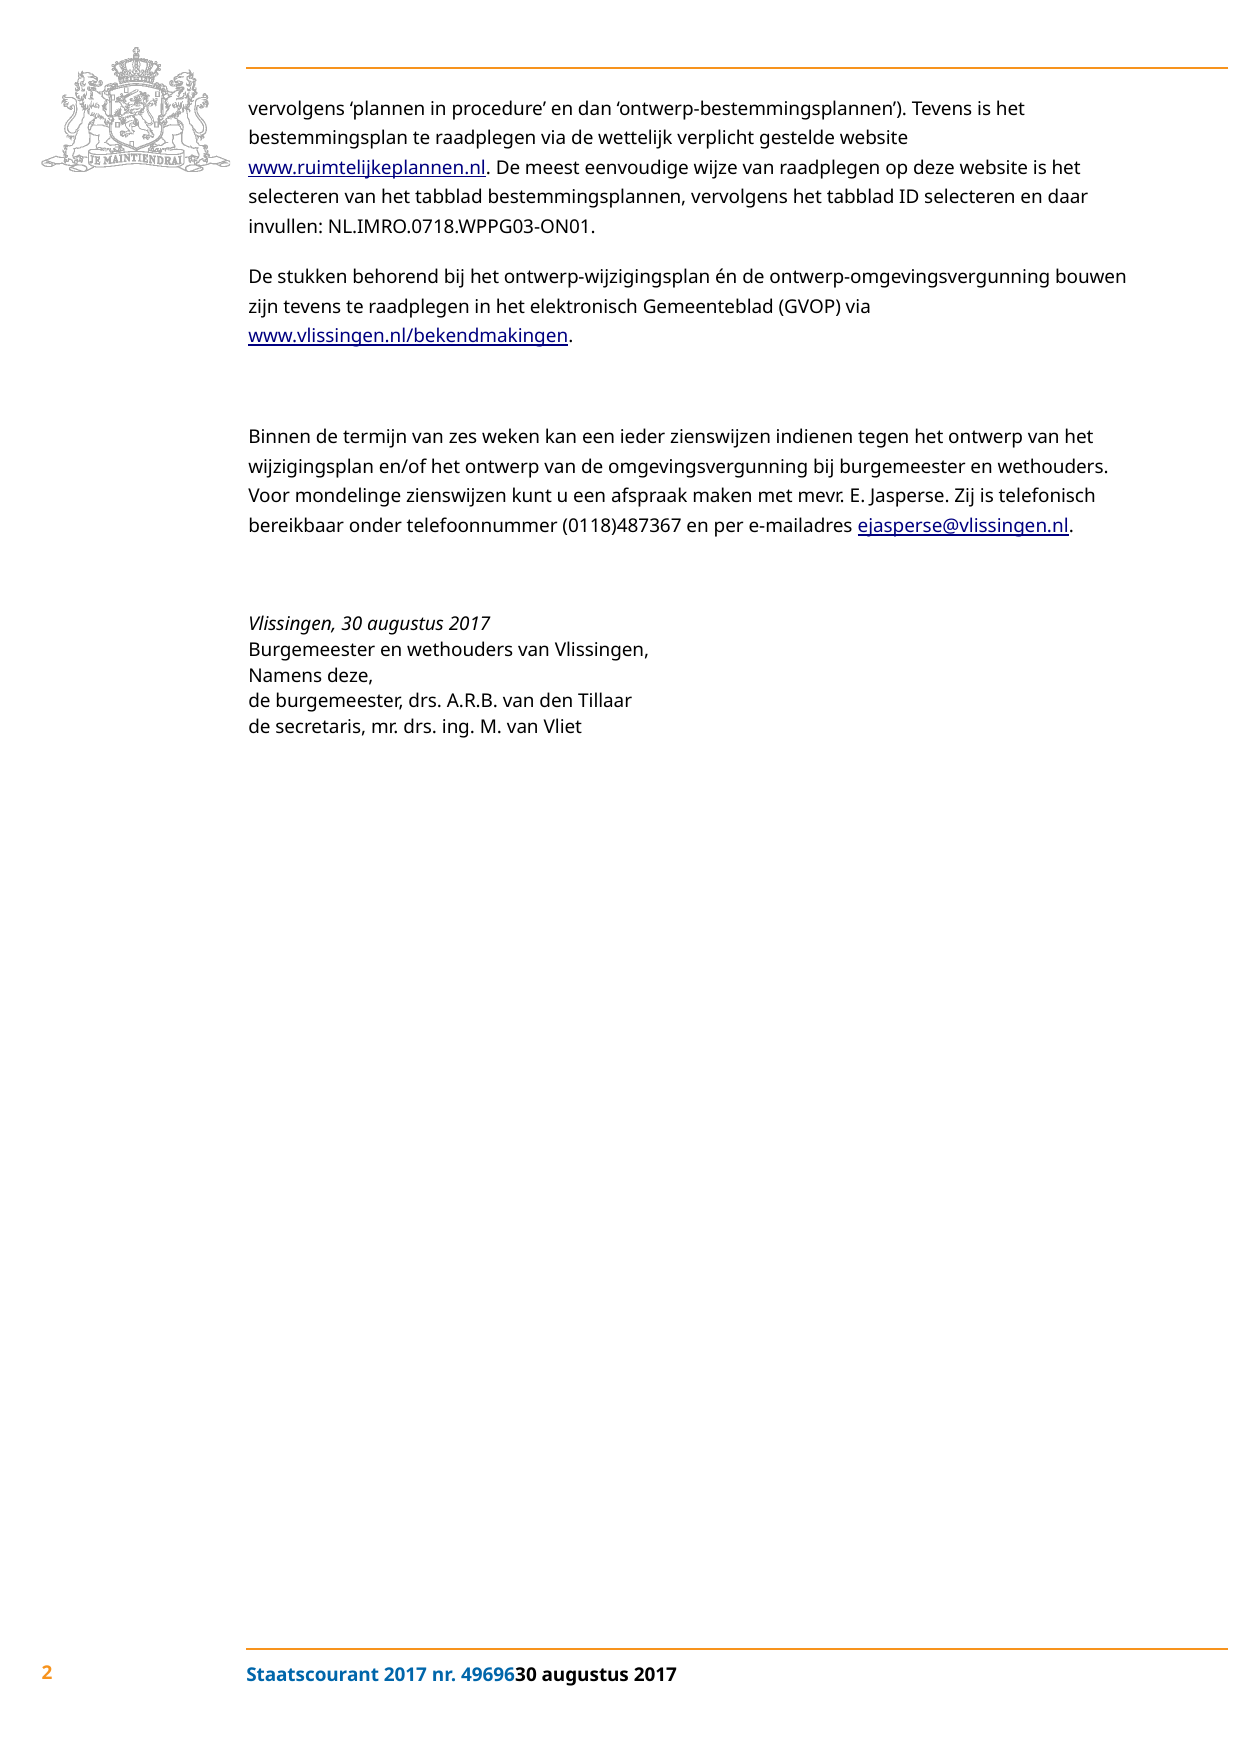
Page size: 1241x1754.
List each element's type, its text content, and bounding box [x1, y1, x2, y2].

text Burgemeester en wethouders van Vlissingen, [248, 636, 1152, 662]
text de secretaris, mr. drs. ing. M. van Vliet [248, 713, 1152, 739]
text Vlissingen, 30 augustus 2017 [248, 611, 1152, 636]
text De stukken behorend bij het ontwerp-wijzigingsplan én de ontwerp-omgevingsvergunning bouwen zijn tevens te raadplegen in het elektronisch Gemeenteblad (GVOP) via www.vlissingen.nl/bekendmakingen. [248, 263, 1152, 348]
text vervolgens ‘plannen in procedure’ en dan ‘ontwerp-bestemmingsplannen’). Tevens is het bestemmingsplan te raadplegen via de wettelijk verplicht gestelde website www.ruimtelijkeplannen.nl. De meest eenvoudige wijze van raadplegen op deze website is het selecteren van het tabblad bestemmingsplannen, vervolgens het tabblad ID selecteren en daar invullen: NL.IMRO.0718.WPPG03-ON01. [248, 95, 1152, 239]
picture [41, 47, 231, 172]
text Binnen de termijn van zes weken kan een ieder zienswijzen indienen tegen het ontwerp van het wijzigingsplan en/of het ontwerp van de omgevingsvergunning bij burgemeester en wethouders. Voor mondelinge zienswijzen kunt u een afspraak maken met mevr. E. Jasperse. Zij is telefonisch bereikbaar onder telefoonnummer (0118)487367 en per e-mailadres ejasperse@vlissingen.nl. [248, 423, 1152, 538]
text de burgemeester, drs. A.R.B. van den Tillaar [248, 688, 1152, 713]
text Namens deze, [248, 662, 1152, 688]
